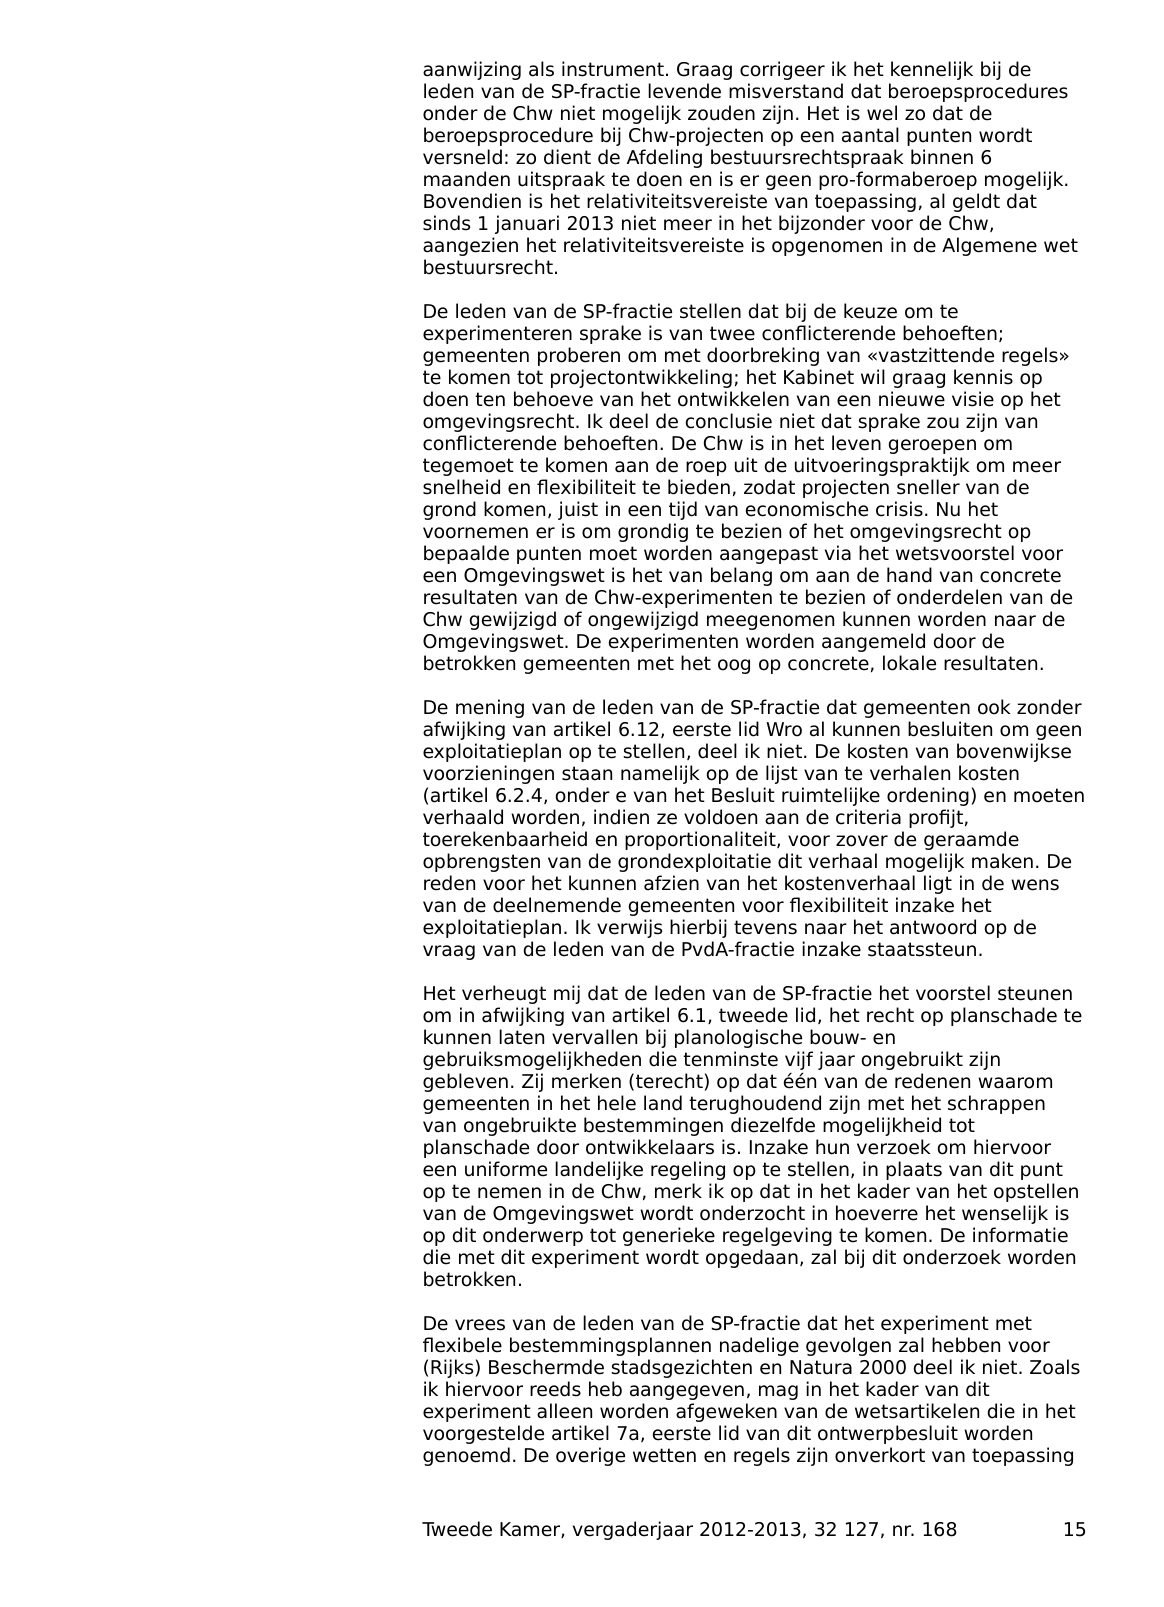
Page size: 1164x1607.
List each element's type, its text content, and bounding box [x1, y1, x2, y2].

text aanwijzing als instrument. Graag corrigeer ik het kennelijk bij de leden van de SP-fractie levende misverstand dat beroepsprocedures onder de Chw niet mogelijk zouden zijn. Het is wel zo dat de beroepsprocedure bij Chw-projecten op een aantal punten wordt versneld: zo dient de Afdeling bestuursrechtspraak binnen 6 maanden uitspraak te doen en is er geen pro-formaberoep mogelijk. Bovendien is het relativiteitsvereiste van toepassing, al geldt dat sinds 1 januari 2013 niet meer in het bijzonder voor de Chw, aangezien het relativiteitsvereiste is opgenomen in de Algemene wet bestuursrecht. [422, 59, 1087, 279]
text De vrees van de leden van de SP-fractie dat het experiment met flexibele bestemmingsplannen nadelige gevolgen zal hebben voor (Rijks) Beschermde stadsgezichten en Natura 2000 deel ik niet. Zoals ik hiervoor reeds heb aangegeven, mag in het kader van dit experiment alleen worden afgeweken van de wetsartikelen die in het voorgestelde artikel 7a, eerste lid van dit ontwerpbesluit worden genoemd. De overige wetten en regels zijn onverkort van toepassing [422, 1313, 1087, 1467]
text De mening van de leden van de SP-fractie dat gemeenten ook zonder afwijking van artikel 6.12, eerste lid Wro al kunnen besluiten om geen exploitatieplan op te stellen, deel ik niet. De kosten van bovenwijkse voorzieningen staan namelijk op de lijst van te verhalen kosten (artikel 6.2.4, onder e van het Besluit ruimtelijke ordening) en moeten verhaald worden, indien ze voldoen aan de criteria profijt, toerekenbaarheid en proportionaliteit, voor zover de geraamde opbrengsten van de grondexploitatie dit verhaal mogelijk maken. De reden voor het kunnen afzien van het kostenverhaal ligt in de wens van de deelnemende gemeenten voor flexibiliteit inzake het exploitatieplan. Ik verwijs hierbij tevens naar het antwoord op de vraag van de leden van de PvdA-fractie inzake staatssteun. [422, 697, 1087, 961]
text Het verheugt mij dat de leden van de SP-fractie het voorstel steunen om in afwijking van artikel 6.1, tweede lid, het recht op planschade te kunnen laten vervallen bij planologische bouw- en gebruiksmogelijkheden die tenminste vijf jaar ongebruikt zijn gebleven. Zij merken (terecht) op dat één van de redenen waarom gemeenten in het hele land terughoudend zijn met het schrappen van ongebruikte bestemmingen diezelfde mogelijkheid tot planschade door ontwikkelaars is. Inzake hun verzoek om hiervoor een uniforme landelijke regeling op te stellen, in plaats van dit punt op te nemen in de Chw, merk ik op dat in het kader van het opstellen van de Omgevingswet wordt onderzocht in hoeverre het wenselijk is op dit onderwerp tot generieke regelgeving te komen. De informatie die met dit experiment wordt opgedaan, zal bij dit onderzoek worden betrokken. [422, 983, 1087, 1291]
text De leden van de SP-fractie stellen dat bij de keuze om te experimenteren sprake is van twee conflicterende behoeften; gemeenten proberen om met doorbreking van «vastzittende regels» te komen tot projectontwikkeling; het Kabinet wil graag kennis op doen ten behoeve van het ontwikkelen van een nieuwe visie op het omgevingsrecht. Ik deel de conclusie niet dat sprake zou zijn van conflicterende behoeften. De Chw is in het leven geroepen om tegemoet te komen aan de roep uit de uitvoeringspraktijk om meer snelheid en flexibiliteit te bieden, zodat projecten sneller van de grond komen, juist in een tijd van economische crisis. Nu het voornemen er is om grondig te bezien of het omgevingsrecht op bepaalde punten moet worden aangepast via het wetsvoorstel voor een Omgevingswet is het van belang om aan de hand van concrete resultaten van de Chw-experimenten te bezien of onderdelen van de Chw gewijzigd of ongewijzigd meegenomen kunnen worden naar de Omgevingswet. De experimenten worden aangemeld door de betrokken gemeenten met het oog op concrete, lokale resultaten. [422, 301, 1087, 675]
